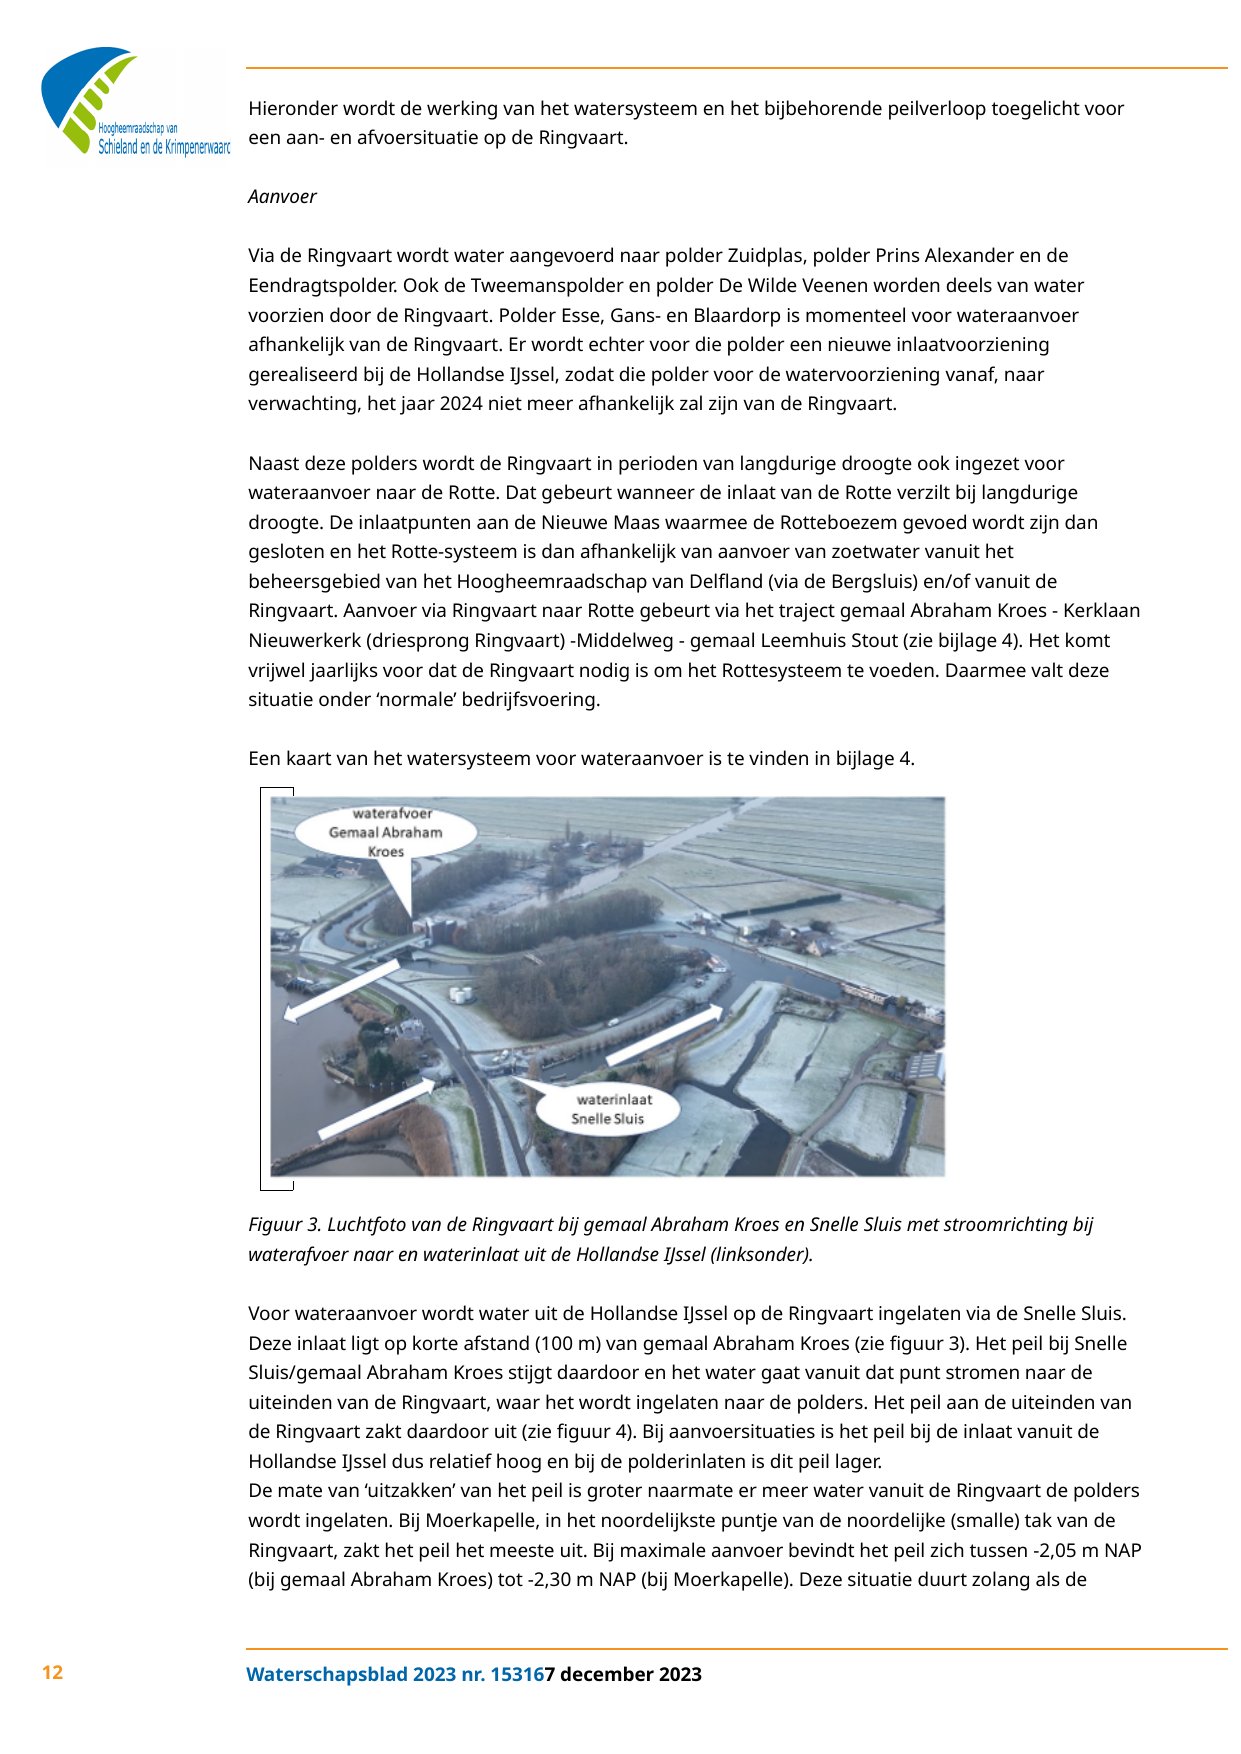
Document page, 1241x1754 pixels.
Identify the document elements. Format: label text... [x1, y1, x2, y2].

picture [41, 47, 231, 172]
text Aanvoer [248, 183, 1152, 209]
text Figuur 3. Luchtfoto van de Ringvaart bij gemaal Abraham Kroes en Snelle Sluis met stroomrichting bij waterafvoer naar en waterinlaat uit de Hollandse IJssel (linksonder). [248, 1211, 1152, 1267]
text Via de Ringvaart wordt water aangevoerd naar polder Zuidplas, polder Prins Alexander en de Eendragtspolder. Ook de Tweemanspolder en polder De Wilde Veenen worden deels van water voorzien door de Ringvaart. Polder Esse, Gans- en Blaardorp is momenteel voor wateraanvoer afhankelijk van de Ringvaart. Er wordt echter voor die polder een nieuwe inlaatvoorziening gerealiseerd bij de Hollandse IJssel, zodat die polder voor de watervoorziening vanaf, naar verwachting, het jaar 2024 niet meer afhankelijk zal zijn van de Ringvaart. [248, 243, 1152, 416]
text Hieronder wordt de werking van het watersysteem en het bijbehorende peilverloop toegelicht voor een aan- en afvoersituatie op de Ringvaart. [248, 95, 1152, 150]
text Voor wateraanvoer wordt water uit de Hollandse IJssel op de Ringvaart ingelaten via de Snelle Sluis. Deze inlaat ligt op korte afstand (100 m) van gemaal Abraham Kroes (zie figuur 3). Het peil bij Snelle Sluis/gemaal Abraham Kroes stijgt daardoor en het water gaat vanuit dat punt stromen naar de uiteinden van de Ringvaart, waar het wordt ingelaten naar de polders. Het peil aan de uiteinden van de Ringvaart zakt daardoor uit (zie figuur 4). Bij aanvoersituaties is het peil bij de inlaat vanuit de Hollandse IJssel dus relatief hoog en bij de polderinlaten is dit peil lager. [248, 1300, 1152, 1474]
text Naast deze polders wordt de Ringvaart in perioden van langdurige droogte ook ingezet voor wateraanvoer naar de Rotte. Dat gebeurt wanneer de inlaat van de Rotte verzilt bij langdurige droogte. De inlaatpunten aan de Nieuwe Maas waarmee de Rotteboezem gevoed wordt zijn dan gesloten en het Rotte-systeem is dan afhankelijk van aanvoer van zoetwater vanuit het beheersgebied van het Hoogheemraadschap van Delfland (via de Bergsluis) en/of vanuit de Ringvaart. Aanvoer via Ringvaart naar Rotte gebeurt via het traject gemaal Abraham Kroes - Kerklaan Nieuwerkerk (driesprong Ringvaart) -Middelweg - gemaal Leemhuis Stout (zie bijlage 4). Het komt vrijwel jaarlijks voor dat de Ringvaart nodig is om het Rottesysteem te voeden. Daarmee valt deze situatie onder ‘normale’ bedrijfsvoering. [248, 450, 1152, 712]
text Een kaart van het watersysteem voor wateraanvoer is te vinden in bijlage 4. [248, 746, 1152, 771]
text De mate van ‘uitzakken’ van het peil is groter naarmate er meer water vanuit de Ringvaart de polders wordt ingelaten. Bij Moerkapelle, in het noordelijkste puntje van de noordelijke (smalle) tak van de Ringvaart, zakt het peil het meeste uit. Bij maximale aanvoer bevindt het peil zich tussen -2,05 m NAP (bij gemaal Abraham Kroes) tot -2,30 m NAP (bij Moerkapelle). Deze situatie duurt zolang als de [248, 1478, 1152, 1592]
picture [268, 796, 948, 1181]
